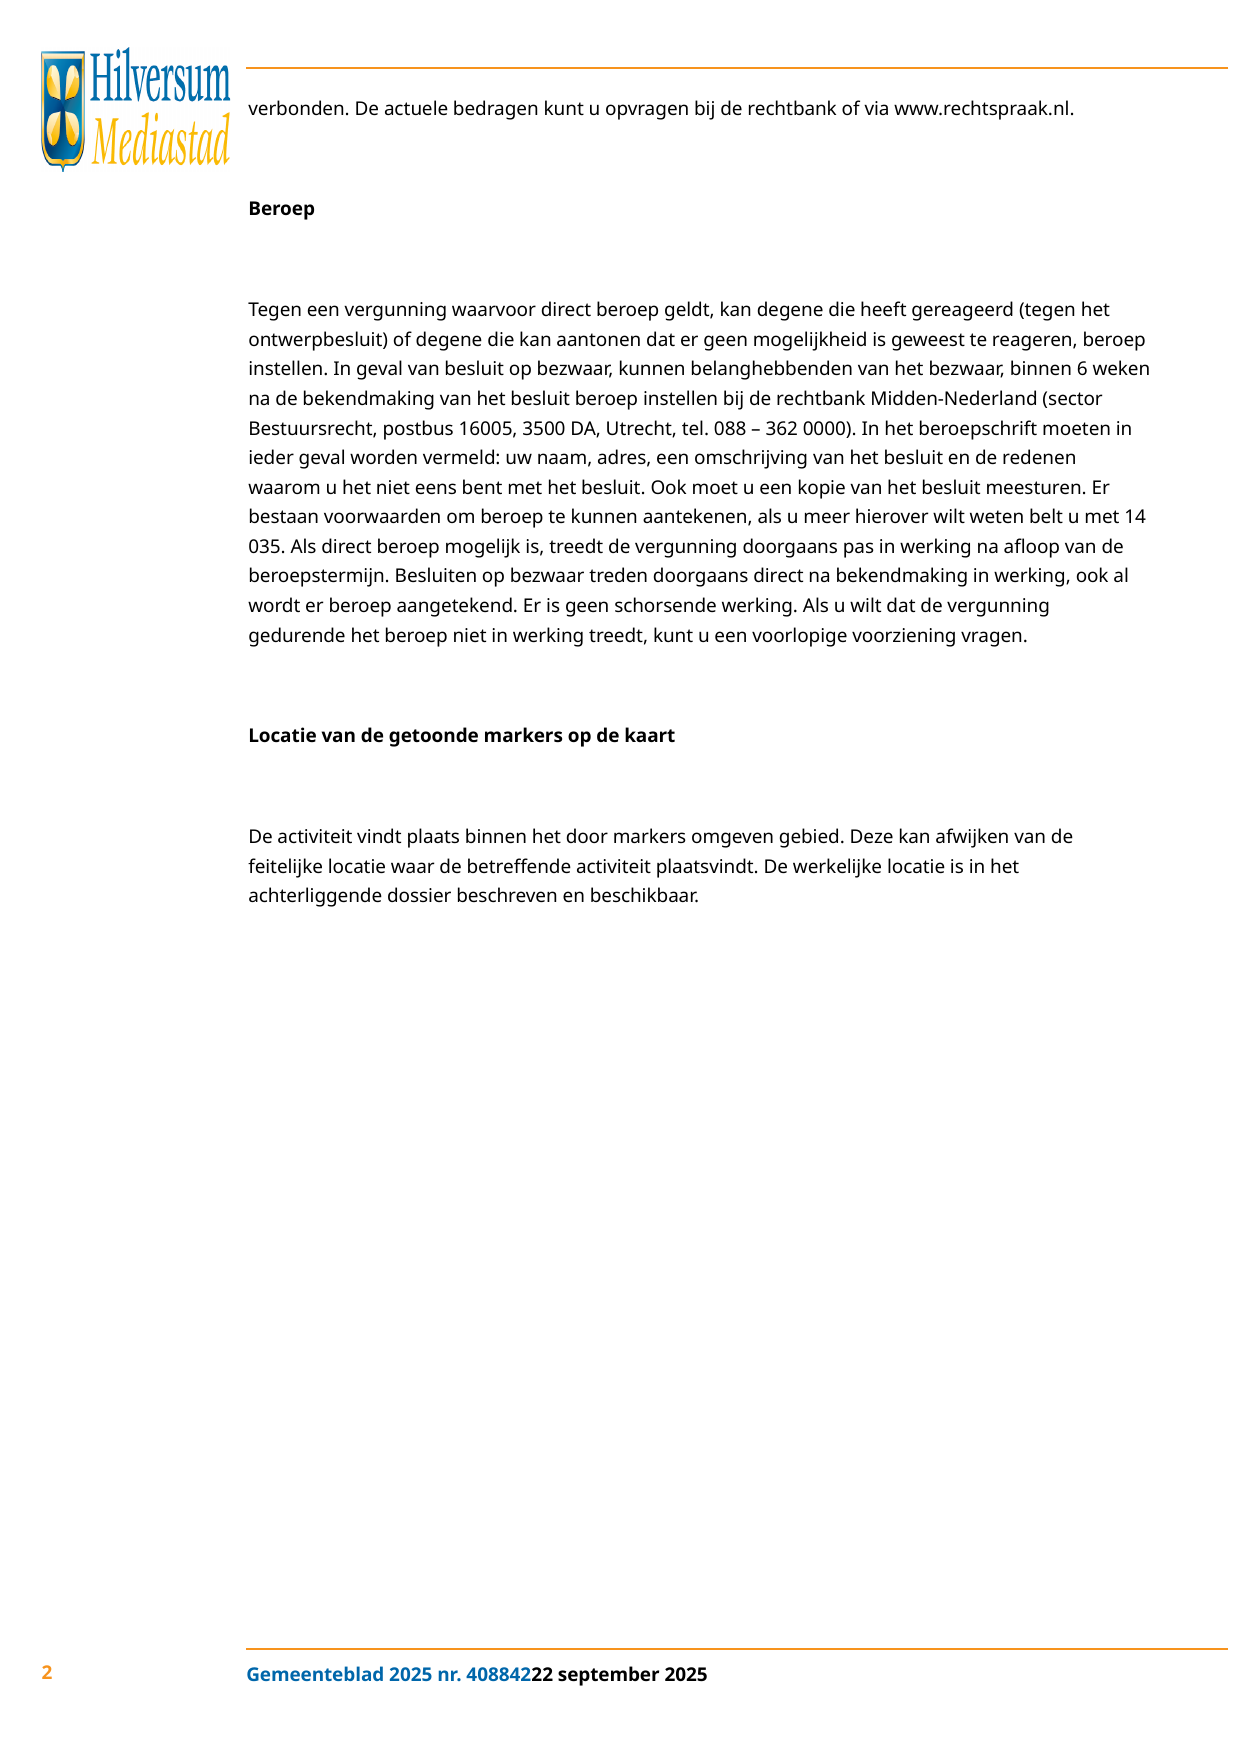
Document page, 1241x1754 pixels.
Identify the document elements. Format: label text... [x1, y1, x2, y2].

text Beroep [248, 196, 1152, 221]
picture [41, 47, 231, 172]
text De activiteit vindt plaats binnen het door markers omgeven gebied. Deze kan afwijken van de feitelijke locatie waar de betreffende activiteit plaatsvindt. De werkelijke locatie is in het achterliggende dossier beschreven en beschikbaar. [248, 823, 1152, 908]
text Tegen een vergunning waarvoor direct beroep geldt, kan degene die heeft gereageerd (tegen het ontwerpbesluit) of degene die kan aantonen dat er geen mogelijkheid is geweest te reageren, beroep instellen. In geval van besluit op bezwaar, kunnen belanghebbenden van het bezwaar, binnen 6 weken na de bekendmaking van het besluit beroep instellen bij de rechtbank Midden-Nederland (sector Bestuursrecht, postbus 16005, 3500 DA, Utrecht, tel. 088 – 362 0000). In het beroepschrift moeten in ieder geval worden vermeld: uw naam, adres, een omschrijving van het besluit en de redenen waarom u het niet eens bent met het besluit. Ook moet u een kopie van het besluit meesturen. Er bestaan voorwaarden om beroep te kunnen aantekenen, als u meer hierover wilt weten belt u met 14 035. Als direct beroep mogelijk is, treedt de vergunning doorgaans pas in werking na afloop van de beroepstermijn. Besluiten op bezwaar treden doorgaans direct na bekendmaking in werking, ook al wordt er beroep aangetekend. Er is geen schorsende werking. Als u wilt dat de vergunning gedurende het beroep niet in werking treedt, kunt u een voorlopige voorziening vragen. [248, 296, 1152, 648]
text verbonden. De actuele bedragen kunt u opvragen bij de rechtbank of via www.rechtspraak.nl. [248, 95, 1152, 121]
text Locatie van de getoonde markers op de kaart [248, 723, 1152, 748]
